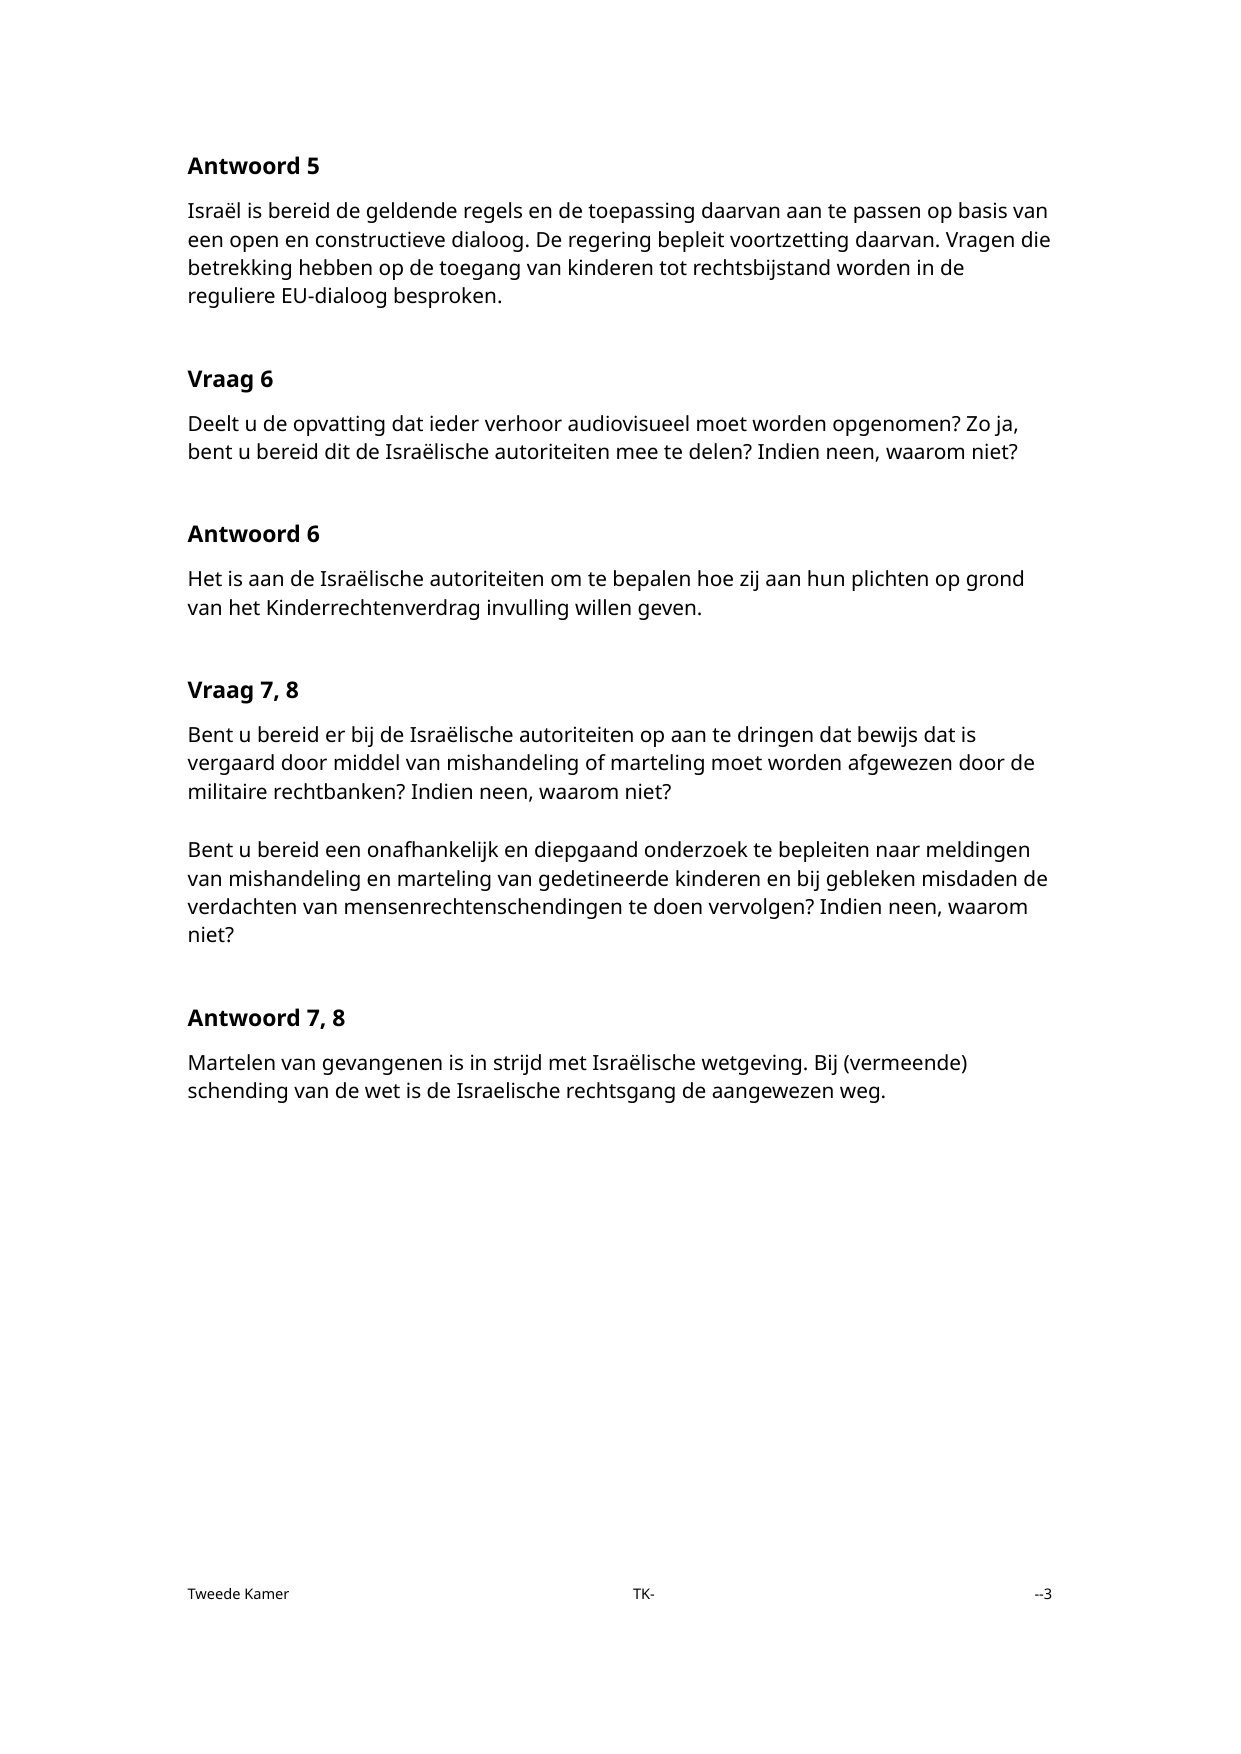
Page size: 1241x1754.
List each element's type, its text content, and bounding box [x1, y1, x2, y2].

subtitle Vraag 6 [187, 362, 1053, 394]
text Bent u bereid er bij de Israëlische autoriteiten op aan te dringen dat bewijs dat is vergaard door middel van mishandeling of marteling moet worden afgewezen door de militaire rechtbanken? Indien neen, waarom niet? [187, 720, 1053, 805]
text Martelen van gevangenen is in strijd met Israëlische wetgeving. Bij (vermeende) schending van de wet is de Israelische rechtsgang de aangewezen weg. [187, 1048, 1053, 1105]
subtitle Antwoord 5 [187, 150, 1053, 181]
subtitle Antwoord 7, 8 [187, 1002, 1053, 1033]
text Het is aan de Israëlische autoriteiten om te bepalen hoe zij aan hun plichten op grond van het Kinderrechtenverdrag invulling willen geven. [187, 564, 1053, 621]
text Israël is bereid de geldende regels en de toepassing daarvan aan te passen op basis van een open en constructieve dialoog. De regering bepleit voortzetting daarvan. Vragen die betrekking hebben op de toegang van kinderen tot rechtsbijstand worden in de reguliere EU-dialoog besproken. [187, 196, 1053, 310]
text Bent u bereid een onafhankelijk en diepgaand onderzoek te bepleiten naar meldingen van mishandeling en marteling van gedetineerde kinderen en bij gebleken misdaden de verdachten van mensenrechtenschendingen te doen vervolgen? Indien neen, waarom niet? [187, 835, 1053, 949]
text Deelt u de opvatting dat ieder verhoor audiovisueel moet worden opgenomen? Zo ja, bent u bereid dit de Israëlische autoriteiten mee te delen? Indien neen, waarom niet? [187, 409, 1053, 466]
subtitle Antwoord 6 [187, 518, 1053, 549]
subtitle Vraag 7, 8 [187, 674, 1053, 705]
